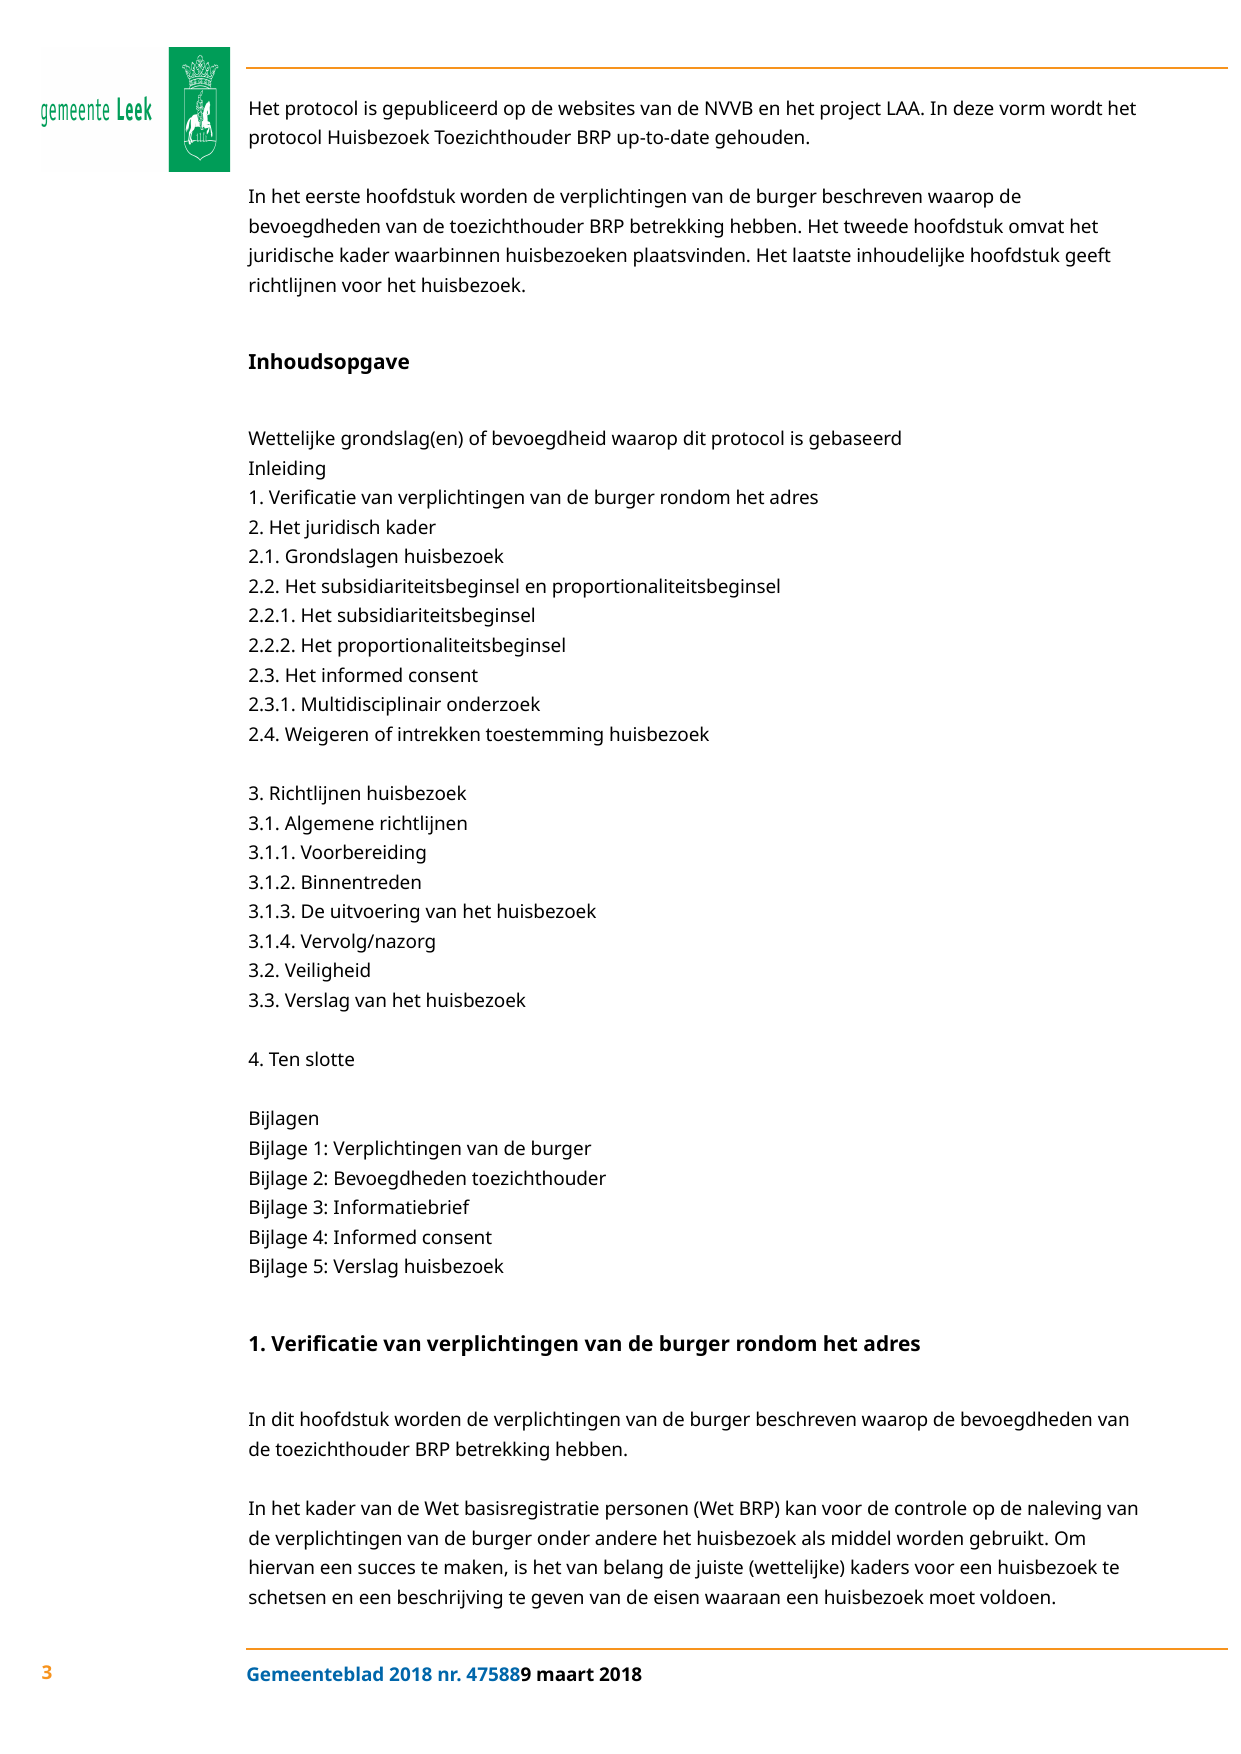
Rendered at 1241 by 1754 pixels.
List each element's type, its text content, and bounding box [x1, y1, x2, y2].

text Bijlage 1: Verplichtingen van de burger [248, 1135, 1152, 1161]
text Bijlage 4: Informed consent [248, 1224, 1152, 1250]
text In het eerste hoofdstuk worden de verplichtingen van de burger beschreven waarop de bevoegdheden van de toezichthouder BRP betrekking hebben. Het tweede hoofdstuk omvat het juridische kader waarbinnen huisbezoeken plaatsvinden. Het laatste inhoudelijke hoofdstuk geeft richtlijnen voor het huisbezoek. [248, 183, 1152, 298]
text 2.4. Weigeren of intrekken toestemming huisbezoek [248, 721, 1152, 747]
text 2. Het juridisch kader [248, 514, 1152, 540]
text 3.2. Veiligheid [248, 958, 1152, 983]
text Wettelijke grondslag(en) of bevoegdheid waarop dit protocol is gebaseerd [248, 425, 1152, 451]
text 2.2.2. Het proportionaliteitsbeginsel [248, 632, 1152, 658]
text 1. Verificatie van verplichtingen van de burger rondom het adres [248, 484, 1152, 510]
text Bijlage 2: Bevoegdheden toezichthouder [248, 1165, 1152, 1191]
text Het protocol is gepubliceerd op de websites van de NVVB en het project LAA. In deze vorm wordt het protocol Huisbezoek Toezichthouder BRP up-to-date gehouden. [248, 95, 1152, 150]
text Inleiding [248, 455, 1152, 481]
text 2.3. Het informed consent [248, 662, 1152, 688]
text 3.1.4. Vervolg/nazorg [248, 928, 1152, 954]
text 2.2. Het subsidiariteitsbeginsel en proportionaliteitsbeginsel [248, 573, 1152, 599]
text Inhoudsopgave [248, 347, 1152, 376]
text In het kader van de Wet basisregistratie personen (Wet BRP) kan voor de controle op de naleving van de verplichtingen van de burger onder andere het huisbezoek als middel worden gebruikt. Om hiervan een succes te maken, is het van belang de juiste (wettelijke) kaders voor een huisbezoek te schetsen en een beschrijving te geven van de eisen waaraan een huisbezoek moet voldoen. [248, 1495, 1152, 1610]
text 3. Richtlijnen huisbezoek [248, 780, 1152, 806]
text 2.2.1. Het subsidiariteitsbeginsel [248, 603, 1152, 628]
text 3.3. Verslag van het huisbezoek [248, 987, 1152, 1013]
text Bijlagen [248, 1106, 1152, 1131]
text 2.1. Grondslagen huisbezoek [248, 543, 1152, 569]
text In dit hoofdstuk worden de verplichtingen van de burger beschreven waarop de bevoegdheden van de toezichthouder BRP betrekking hebben. [248, 1406, 1152, 1462]
text 4. Ten slotte [248, 1046, 1152, 1072]
text 2.3.1. Multidisciplinair onderzoek [248, 691, 1152, 717]
text Bijlage 5: Verslag huisbezoek [248, 1253, 1152, 1279]
picture [41, 47, 231, 172]
text 3.1.1. Voorbereiding [248, 839, 1152, 865]
text 1. Verificatie van verplichtingen van de burger rondom het adres [248, 1329, 1152, 1357]
text 3.1. Algemene richtlijnen [248, 810, 1152, 836]
text 3.1.3. De uitvoering van het huisbezoek [248, 898, 1152, 924]
text 3.1.2. Binnentreden [248, 869, 1152, 895]
text Bijlage 3: Informatiebrief [248, 1194, 1152, 1220]
